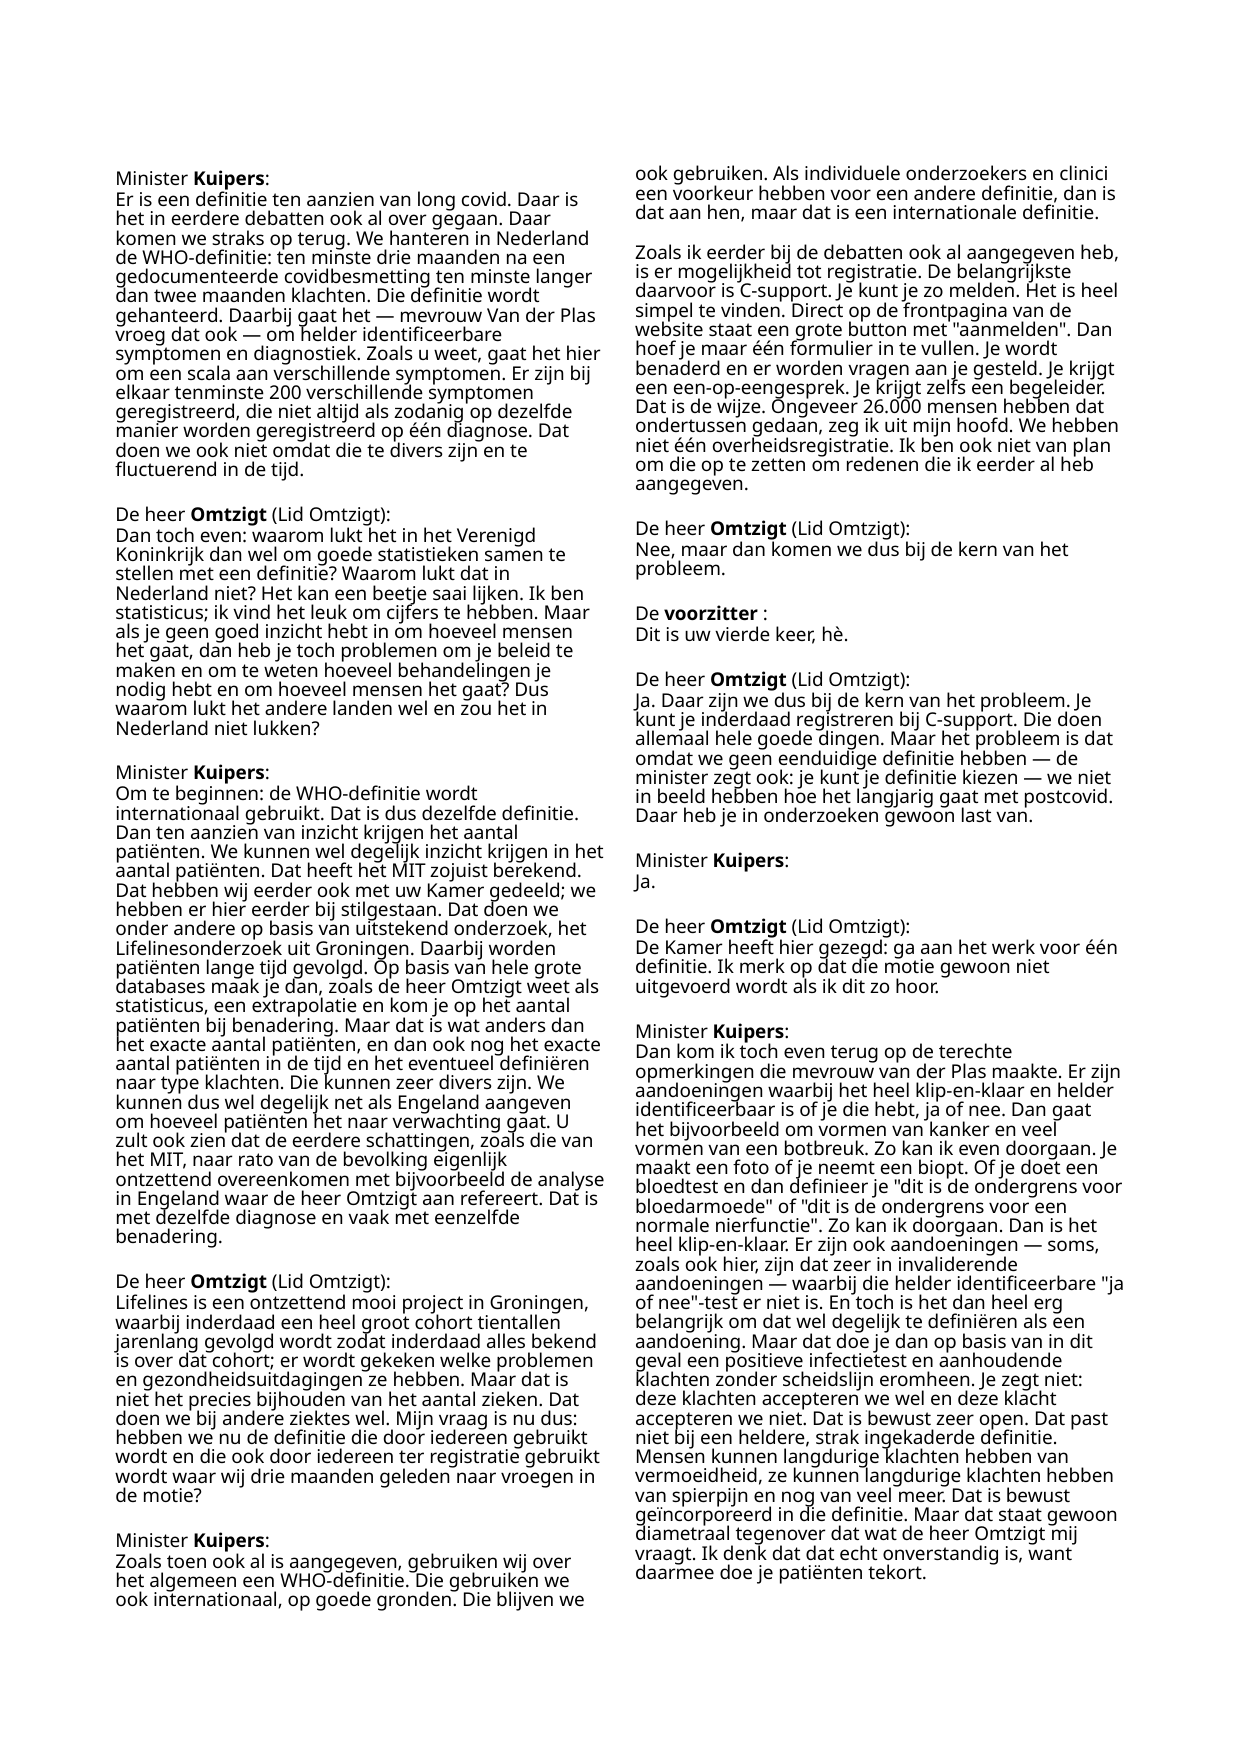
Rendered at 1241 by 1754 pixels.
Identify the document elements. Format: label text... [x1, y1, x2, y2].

text Zoals toen ook al is aangegeven, gebruiken wij over het algemeen een WHO-definitie. Die gebruiken we ook internationaal, op goede gronden. Die blijven we [115, 1553, 605, 1611]
text Minister Kuipers: [115, 759, 605, 785]
text De heer Omtzigt (Lid Omtzigt): [635, 515, 1125, 541]
text Dit is uw vierde keer, hè. [635, 626, 1125, 645]
text Nee, maar dan komen we dus bij de kern van het probleem. [635, 541, 1125, 579]
text Ja. [635, 873, 1125, 893]
text Ja. Daar zijn we dus bij de kern van het probleem. Je kunt je inderdaad registreren bij C-support. Die doen allemaal hele goede dingen. Maar het probleem is dat omdat we geen eenduidige definitie hebben — de minister zegt ook: je kunt je definitie kiezen — we niet in beeld hebben hoe het langjarig gaat met postcovid. Daar heb je in onderzoeken gewoon last van. [635, 692, 1125, 827]
text Dan kom ik toch even terug op de terechte opmerkingen die mevrouw van der Plas maakte. Er zijn aandoeningen waarbij het heel klip-en-klaar en helder identificeerbaar is of je die hebt, ja of nee. Dan gaat het bijvoorbeeld om vormen van kanker en veel vormen van een botbreuk. Zo kan ik even doorgaan. Je maakt een foto of je neemt een biopt. Of je doet een bloedtest en dan definieer je "dit is de ondergrens voor bloedarmoede" of "dit is de ondergrens voor een normale nierfunctie". Zo kan ik doorgaan. Dan is het heel klip-en-klaar. Er zijn ook aandoeningen — soms, zoals ook hier, zijn dat zeer in invaliderende aandoeningen — waarbij die helder identificeerbare "ja of nee"-test er niet is. En toch is het dan heel erg belangrijk om dat wel degelijk te definiëren als een aandoening. Maar dat doe je dan op basis van in dit geval een positieve infectietest en aanhoudende klachten zonder scheidslijn eromheen. Je zegt niet: deze klachten accepteren we wel en deze klacht accepteren we niet. Dat is bewust zeer open. Dat past niet bij een heldere, strak ingekaderde definitie. Mensen kunnen langdurige klachten hebben van vermoeidheid, ze kunnen langdurige klachten hebben van spierpijn en nog van veel meer. Dat is bewust geïncorporeerd in die definitie. Maar dat staat gewoon diametraal tegenover dat wat de heer Omtzigt mij vraagt. Ik denk dat dat echt onverstandig is, want daarmee doe je patiënten tekort. [635, 1043, 1125, 1583]
text De voorzitter : [635, 600, 1125, 626]
text De heer Omtzigt (Lid Omtzigt): [635, 666, 1125, 692]
text ook gebruiken. Als individuele onderzoekers en clinici een voorkeur hebben voor een andere definitie, dan is dat aan hen, maar dat is een internationale definitie. [635, 165, 1125, 223]
text Zoals ik eerder bij de debatten ook al aangegeven heb, is er mogelijkheid tot registratie. De belangrijkste daarvoor is C-support. Je kunt je zo melden. Het is heel simpel te vinden. Direct op de frontpagina van de website staat een grote button met "aanmelden". Dan hoef je maar één formulier in te vullen. Je wordt benaderd en er worden vragen aan je gesteld. Je krijgt een een-op-eengesprek. Je krijgt zelfs een begeleider. Dat is de wijze. Ongeveer 26.000 mensen hebben dat ondertussen gedaan, zeg ik uit mijn hoofd. We hebben niet één overheidsregistratie. Ik ben ook niet van plan om die op te zetten om redenen die ik eerder al heb aangegeven. [635, 244, 1125, 494]
text Om te beginnen: de WHO-definitie wordt internationaal gebruikt. Dat is dus dezelfde definitie. Dan ten aanzien van inzicht krijgen het aantal patiënten. We kunnen wel degelijk inzicht krijgen in het aantal patiënten. Dat heeft het MIT zojuist berekend. Dat hebben wij eerder ook met uw Kamer gedeeld; we hebben er hier eerder bij stilgestaan. Dat doen we onder andere op basis van uitstekend onderzoek, het Lifelinesonderzoek uit Groningen. Daarbij worden patiënten lange tijd gevolgd. Op basis van hele grote databases maak je dan, zoals de heer Omtzigt weet als statisticus, een extrapolatie en kom je op het aantal patiënten bij benadering. Maar dat is wat anders dan het exacte aantal patiënten, en dan ook nog het exacte aantal patiënten in de tijd en het eventueel definiëren naar type klachten. Die kunnen zeer divers zijn. We kunnen dus wel degelijk net als Engeland aangeven om hoeveel patiënten het naar verwachting gaat. U zult ook zien dat de eerdere schattingen, zoals die van het MIT, naar rato van de bevolking eigenlijk ontzettend overeenkomen met bijvoorbeeld de analyse in Engeland waar de heer Omtzigt aan refereert. Dat is met dezelfde diagnose en vaak met eenzelfde benadering. [115, 785, 605, 1248]
text Er is een definitie ten aanzien van long covid. Daar is het in eerdere debatten ook al over gegaan. Daar komen we straks op terug. We hanteren in Nederland de WHO-definitie: ten minste drie maanden na een gedocumenteerde covidbesmetting ten minste langer dan twee maanden klachten. Die definitie wordt gehanteerd. Daarbij gaat het — mevrouw Van der Plas vroeg dat ook — om helder identificeerbare symptomen en diagnostiek. Zoals u weet, gaat het hier om een scala aan verschillende symptomen. Er zijn bij elkaar tenminste 200 verschillende symptomen geregistreerd, die niet altijd als zodanig op dezelfde manier worden geregistreerd op één diagnose. Dat doen we ook niet omdat die te divers zijn en te fluctuerend in de tijd. [115, 191, 605, 480]
text Minister Kuipers: [115, 165, 605, 191]
text De heer Omtzigt (Lid Omtzigt): [115, 501, 605, 527]
text Lifelines is een ontzettend mooi project in Groningen, waarbij inderdaad een heel groot cohort tientallen jarenlang gevolgd wordt zodat inderdaad alles bekend is over dat cohort; er wordt gekeken welke problemen en gezondheidsuitdagingen ze hebben. Maar dat is niet het precies bijhouden van het aantal zieken. Dat doen we bij andere ziektes wel. Mijn vraag is nu dus: hebben we nu de definitie die door iedereen gebruikt wordt en die ook door iedereen ter registratie gebruikt wordt waar wij drie maanden geleden naar vroegen in de motie? [115, 1294, 605, 1506]
text De heer Omtzigt (Lid Omtzigt): [115, 1269, 605, 1294]
text De Kamer heeft hier gezegd: ga aan het werk voor één definitie. Ik merk op dat die motie gewoon niet uitgevoerd wordt als ik dit zo hoor. [635, 939, 1125, 997]
text De heer Omtzigt (Lid Omtzigt): [635, 913, 1125, 939]
text Minister Kuipers: [635, 848, 1125, 873]
text Minister Kuipers: [115, 1527, 605, 1553]
text Minister Kuipers: [635, 1018, 1125, 1043]
text Dan toch even: waarom lukt het in het Verenigd Koninkrijk dan wel om goede statistieken samen te stellen met een definitie? Waarom lukt dat in Nederland niet? Het kan een beetje saai lijken. Ik ben statisticus; ik vind het leuk om cijfers te hebben. Maar als je geen goed inzicht hebt in om hoeveel mensen het gaat, dan heb je toch problemen om je beleid te maken en om te weten hoeveel behandelingen je nodig hebt en om hoeveel mensen het gaat? Dus waarom lukt het andere landen wel en zou het in Nederland niet lukken? [115, 527, 605, 739]
